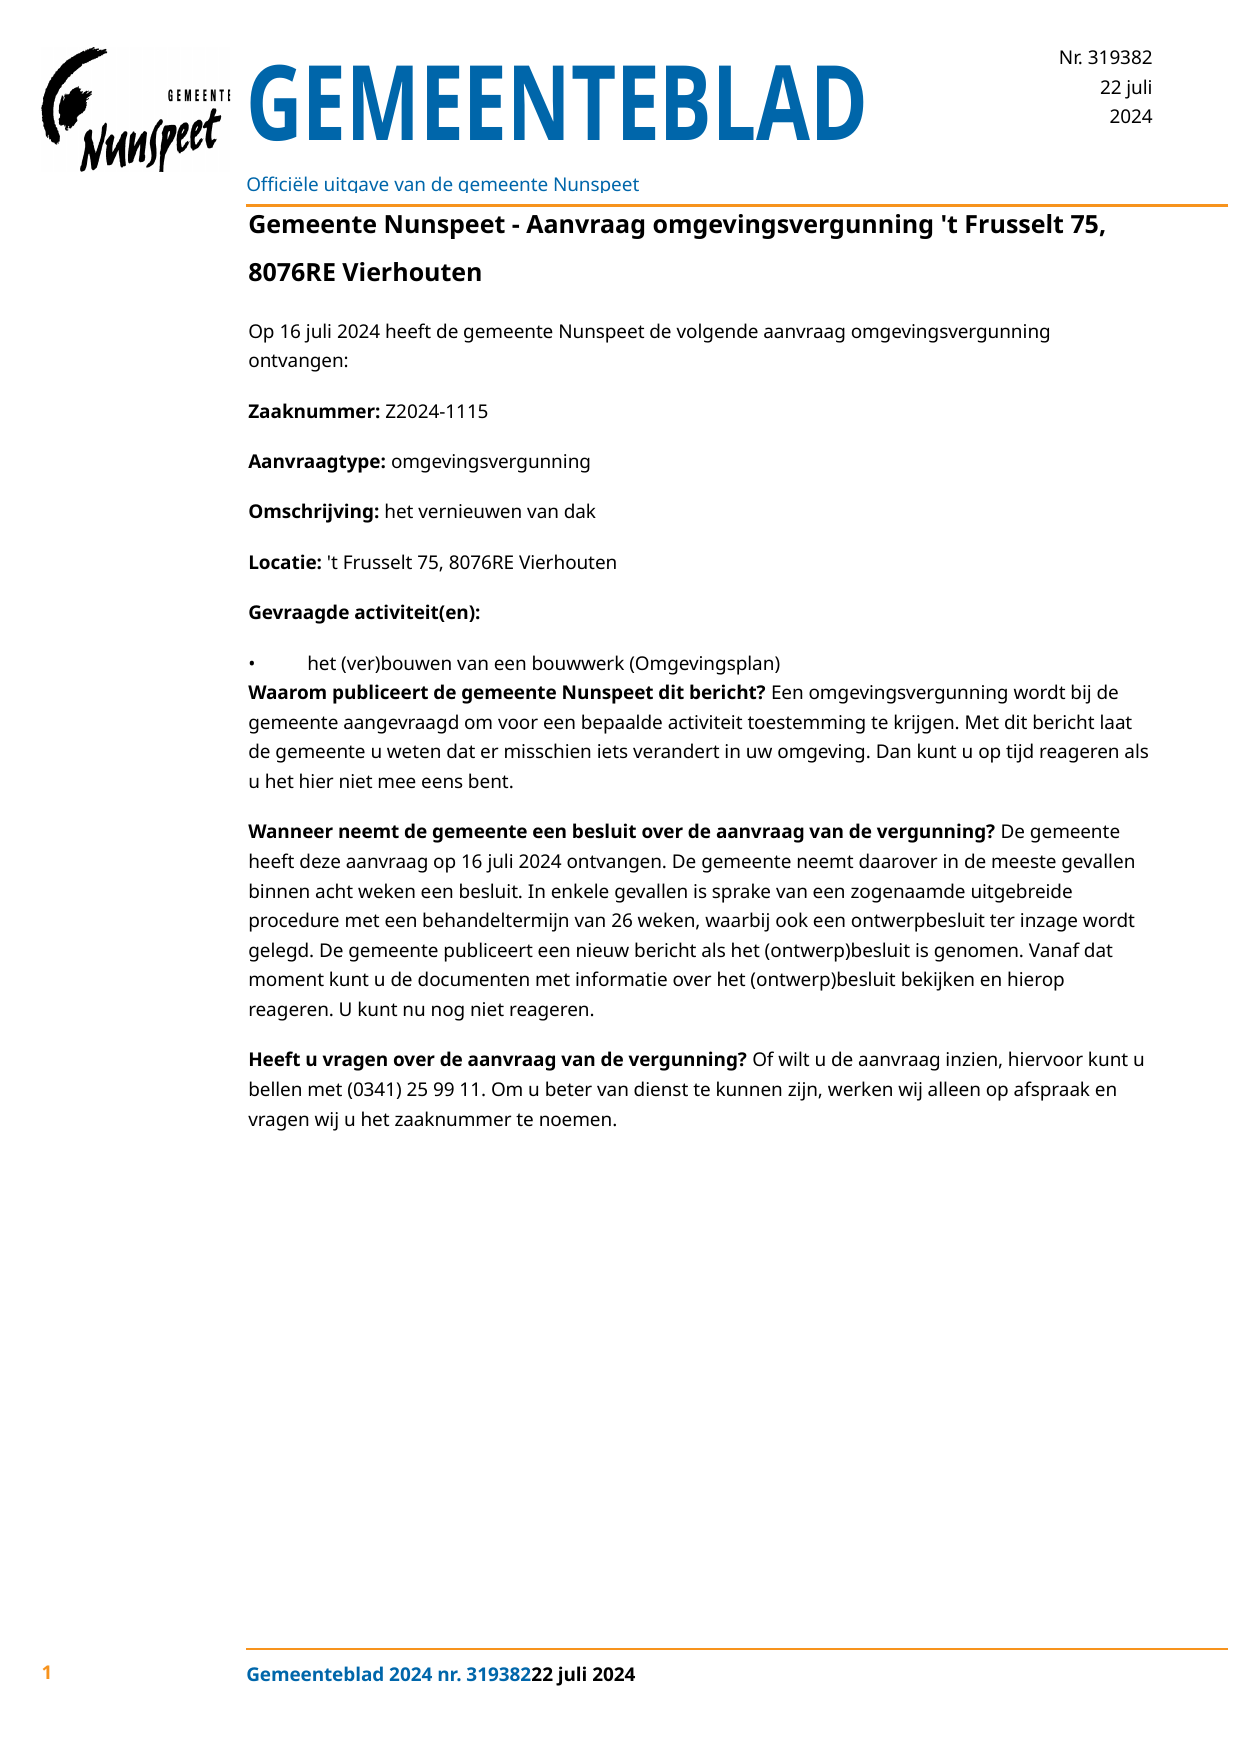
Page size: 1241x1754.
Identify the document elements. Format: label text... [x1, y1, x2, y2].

text Gemeente Nunspeet - Aanvraag omgevingsvergunning 't Frusselt 75, 8076RE Vierhouten [248, 207, 1152, 288]
text Op 16 juli 2024 heeft de gemeente Nunspeet de volgende aanvraag omgevingsvergunning ontvangen: [248, 318, 1152, 373]
text Omschrijving: het vernieuwen van dak [248, 499, 1152, 524]
text Heeft u vragen over de aanvraag van de vergunning? Of wilt u de aanvraag inzien, hiervoor kunt u bellen met (0341) 25 99 11. Om u beter van dienst te kunnen zijn, werken wij alleen op afspraak en vragen wij u het zaaknummer te noemen. [248, 1047, 1152, 1132]
text Wanneer neemt de gemeente een besluit over de aanvraag van de vergunning? De gemeente heeft deze aanvraag op 16 juli 2024 ontvangen. De gemeente neemt daarover in de meeste gevallen binnen acht weken een besluit. In enkele gevallen is sprake van een zogenaamde uitgebreide procedure met een behandeltermijn van 26 weken, waarbij ook een ontwerpbesluit ter inzage wordt gelegd. De gemeente publiceert een nieuw bericht als het (ontwerp)besluit is genomen. Vanaf dat moment kunt u de documenten met informatie over het (ontwerp)besluit bekijken en hierop reageren. U kunt nu nog niet reageren. [248, 819, 1152, 1022]
text Waarom publiceert de gemeente Nunspeet dit bericht? Een omgevingsvergunning wordt bij de gemeente aangevraagd om voor een bepaalde activiteit toestemming te krijgen. Met dit bericht laat de gemeente u weten dat er misschien iets verandert in uw omgeving. Dan kunt u op tijd reageren als u het hier niet mee eens bent. [248, 679, 1152, 794]
text Aanvraagtype: omgevingsvergunning [248, 448, 1152, 474]
list het (ver)bouwen van een bouwwerk (Omgevingsplan) [248, 650, 1152, 676]
picture [41, 47, 231, 172]
text Locatie: 't Frusselt 75, 8076RE Vierhouten [248, 549, 1152, 575]
text Gevraagde activiteit(en): [248, 599, 1152, 625]
text Zaaknummer: Z2024-1115 [248, 398, 1152, 424]
